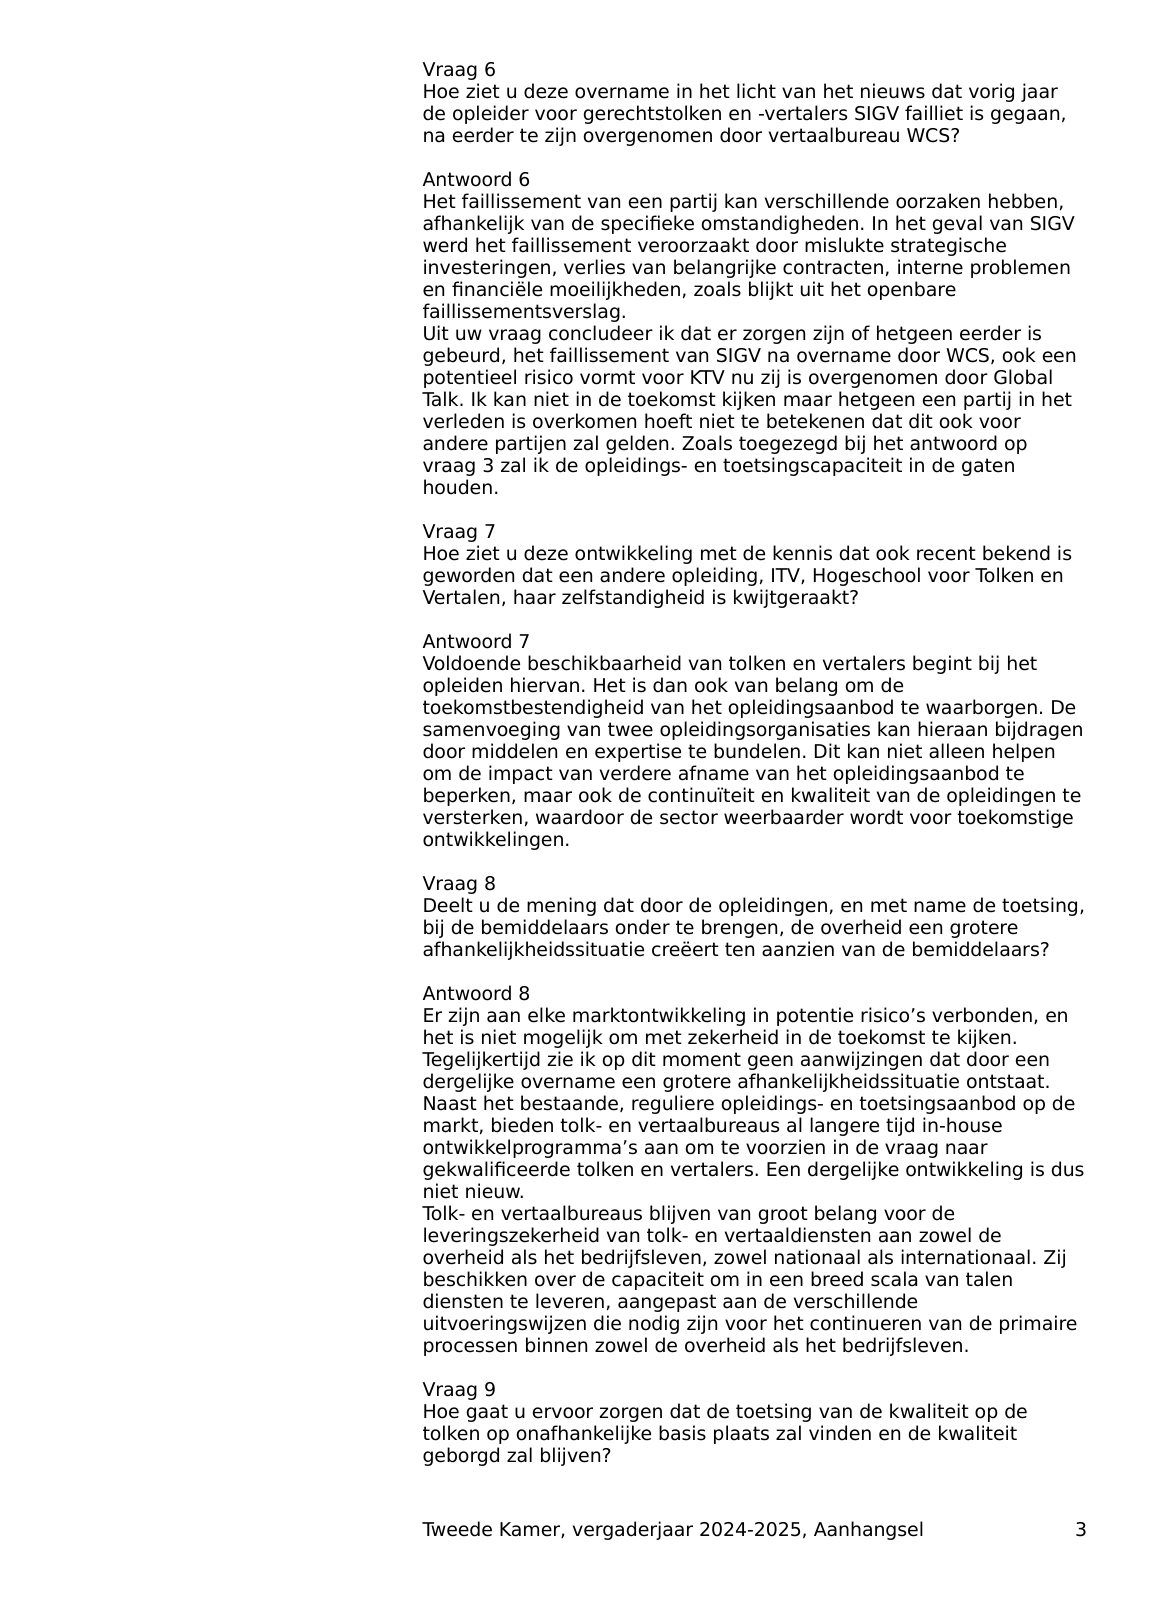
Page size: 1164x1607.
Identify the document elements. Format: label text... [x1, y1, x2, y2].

text Vraag 6 [422, 59, 1087, 81]
text Vraag 8 [422, 873, 1087, 895]
text Antwoord 6 [422, 169, 1087, 191]
text Het faillissement van een partij kan verschillende oorzaken hebben, afhankelijk van de specifieke omstandigheden. In het geval van SIGV werd het faillissement veroorzaakt door mislukte strategische investeringen, verlies van belangrijke contracten, interne problemen en financiële moeilijkheden, zoals blijkt uit het openbare faillissementsverslag. [422, 191, 1087, 323]
text Er zijn aan elke marktontwikkeling in potentie risico’s verbonden, en het is niet mogelijk om met zekerheid in de toekomst te kijken. Tegelijkertijd zie ik op dit moment geen aanwijzingen dat door een dergelijke overname een grotere afhankelijkheidssituatie ontstaat. [422, 1005, 1087, 1093]
text Vraag 7 [422, 521, 1087, 543]
text Naast het bestaande, reguliere opleidings- en toetsingsaanbod op de markt, bieden tolk- en vertaalbureaus al langere tijd in-house ontwikkelprogramma’s aan om te voorzien in de vraag naar gekwalificeerde tolken en vertalers. Een dergelijke ontwikkeling is dus niet nieuw. [422, 1093, 1087, 1203]
text Hoe gaat u ervoor zorgen dat de toetsing van de kwaliteit op de tolken op onafhankelijke basis plaats zal vinden en de kwaliteit geborgd zal blijven? [422, 1401, 1087, 1467]
text Tolk- en vertaalbureaus blijven van groot belang voor de leveringszekerheid van tolk- en vertaaldiensten aan zowel de overheid als het bedrijfsleven, zowel nationaal als internationaal. Zij beschikken over de capaciteit om in een breed scala van talen diensten te leveren, aangepast aan de verschillende uitvoeringswijzen die nodig zijn voor het continueren van de primaire processen binnen zowel de overheid als het bedrijfsleven. [422, 1203, 1087, 1357]
text Antwoord 7 [422, 631, 1087, 653]
text Hoe ziet u deze ontwikkeling met de kennis dat ook recent bekend is geworden dat een andere opleiding, ITV, Hogeschool voor Tolken en Vertalen, haar zelfstandigheid is kwijtgeraakt? [422, 543, 1087, 609]
text Voldoende beschikbaarheid van tolken en vertalers begint bij het opleiden hiervan. Het is dan ook van belang om de toekomstbestendigheid van het opleidingsaanbod te waarborgen. De samenvoeging van twee opleidingsorganisaties kan hieraan bijdragen door middelen en expertise te bundelen. Dit kan niet alleen helpen om de impact van verdere afname van het opleidingsaanbod te beperken, maar ook de continuïteit en kwaliteit van de opleidingen te versterken, waardoor de sector weerbaarder wordt voor toekomstige ontwikkelingen. [422, 653, 1087, 851]
text Uit uw vraag concludeer ik dat er zorgen zijn of hetgeen eerder is gebeurd, het faillissement van SIGV na overname door WCS, ook een potentieel risico vormt voor KTV nu zij is overgenomen door Global Talk. Ik kan niet in de toekomst kijken maar hetgeen een partij in het verleden is overkomen hoeft niet te betekenen dat dit ook voor andere partijen zal gelden. Zoals toegezegd bij het antwoord op vraag 3 zal ik de opleidings- en toetsingscapaciteit in de gaten houden. [422, 323, 1087, 499]
text Antwoord 8 [422, 983, 1087, 1005]
text Hoe ziet u deze overname in het licht van het nieuws dat vorig jaar de opleider voor gerechtstolken en -vertalers SIGV failliet is gegaan, na eerder te zijn overgenomen door vertaalbureau WCS? [422, 81, 1087, 147]
text Vraag 9 [422, 1379, 1087, 1401]
text Deelt u de mening dat door de opleidingen, en met name de toetsing, bij de bemiddelaars onder te brengen, de overheid een grotere afhankelijkheidssituatie creëert ten aanzien van de bemiddelaars? [422, 895, 1087, 961]
